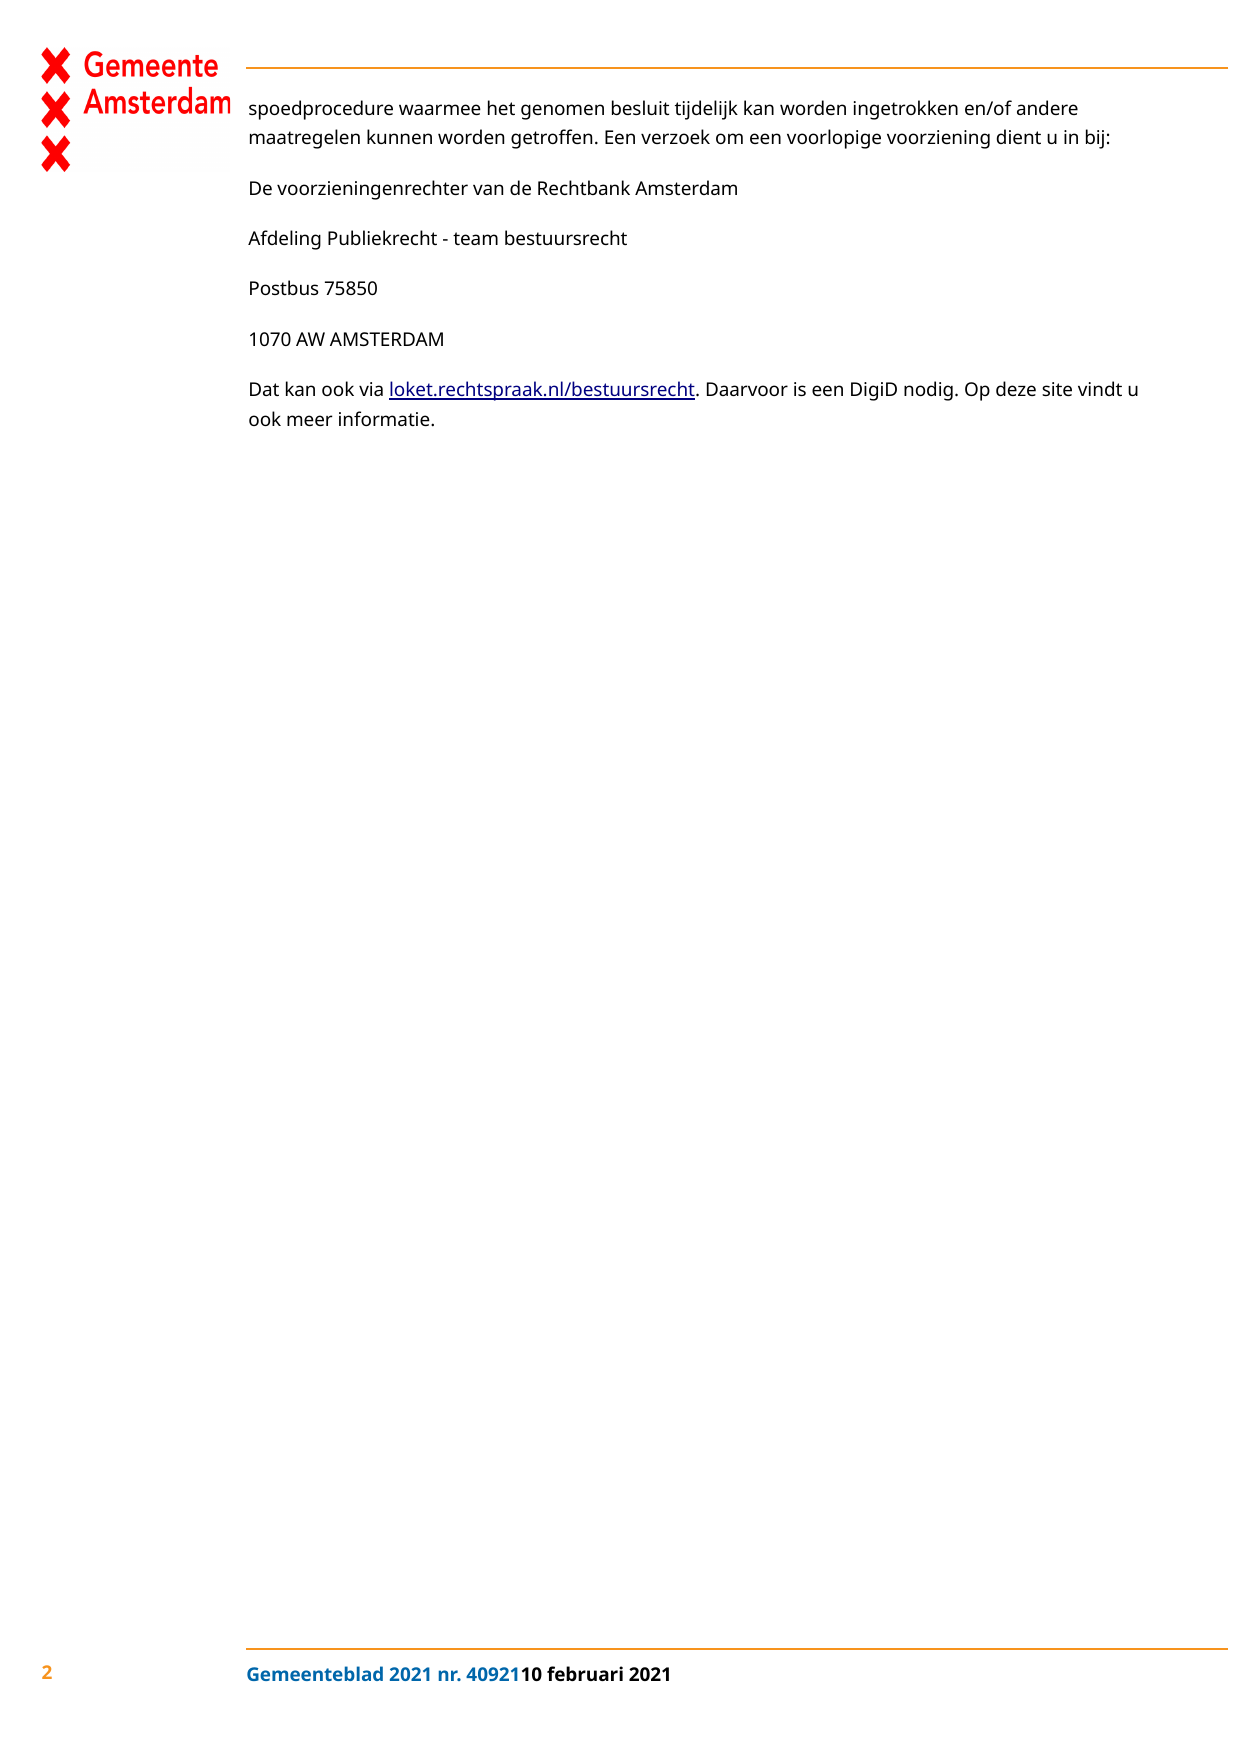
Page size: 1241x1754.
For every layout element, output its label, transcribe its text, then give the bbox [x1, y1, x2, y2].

text 1070 AW AMSTERDAM [248, 326, 1152, 352]
text De voorzieningenrechter van de Rechtbank Amsterdam [248, 175, 1152, 201]
text Dat kan ook via loket.rechtspraak.nl/bestuursrecht. Daarvoor is een DigiD nodig. Op deze site vindt u ook meer informatie. [248, 376, 1152, 432]
text Afdeling Publiekrecht - team bestuursrecht [248, 225, 1152, 251]
picture [41, 47, 231, 172]
text Postbus 75850 [248, 276, 1152, 301]
text spoedprocedure waarmee het genomen besluit tijdelijk kan worden ingetrokken en/of andere maatregelen kunnen worden getroffen. Een verzoek om een voorlopige voorziening dient u in bij: [248, 95, 1152, 150]
